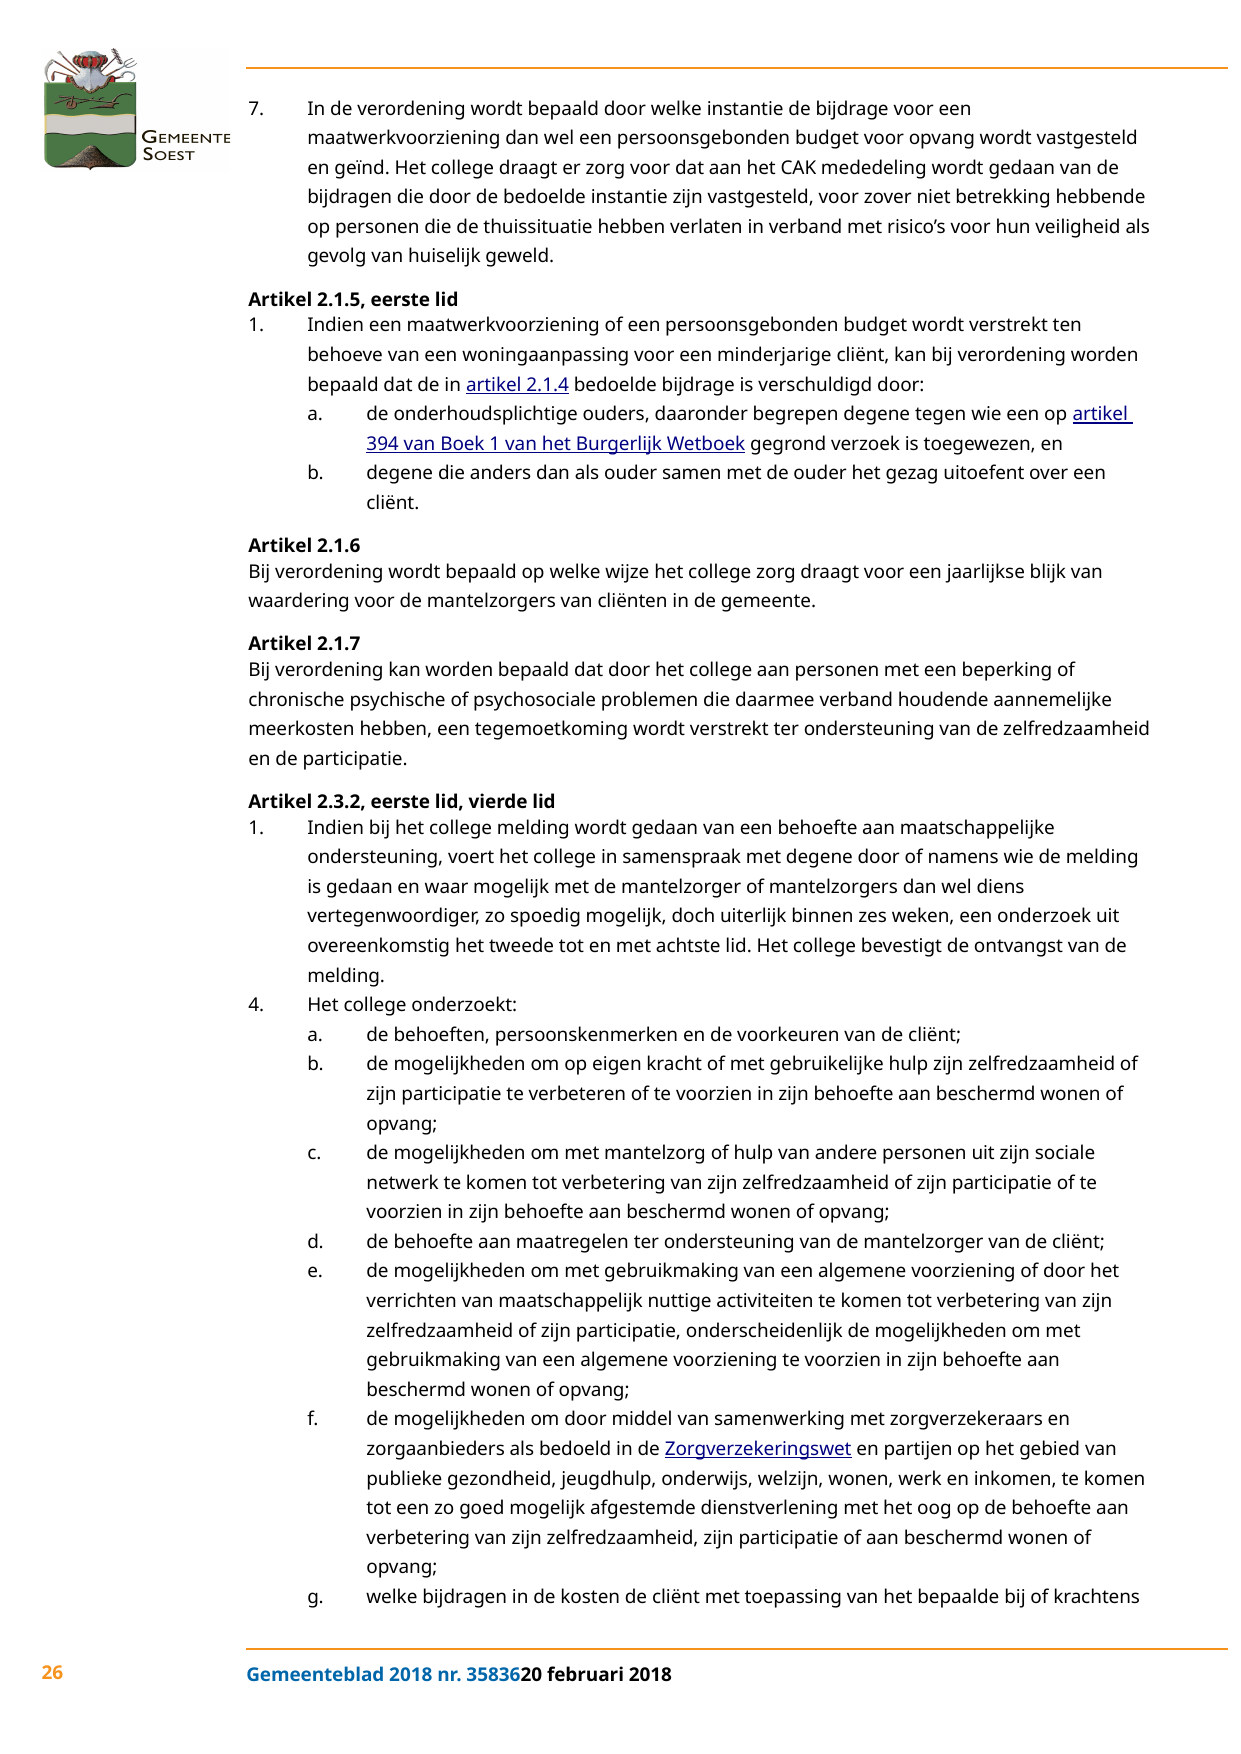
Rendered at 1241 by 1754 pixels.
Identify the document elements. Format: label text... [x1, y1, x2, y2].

list Indien bij het college melding wordt gedaan van een behoefte aan maatschappelijke ondersteuning, voert het college in samenspraak met degene door of namens wie de melding is gedaan en waar mogelijk met de mantelzorger of mantelzorgers dan wel diens vertegenwoordiger, zo spoedig mogelijk, doch uiterlijk binnen zes weken, een onderzoek uit overeenkomstig het tweede tot en met achtste lid. Het college bevestigt de ontvangst van de melding. [248, 814, 1152, 988]
list de behoeften, persoonskenmerken en de voorkeuren van de cliënt; [307, 1021, 1152, 1047]
text Bij verordening kan worden bepaald dat door het college aan personen met een beperking of chronische psychische of psychosociale problemen die daarmee verband houdende aannemelijke meerkosten hebben, een tegemoetkoming wordt verstrekt ter ondersteuning van de zelfredzaamheid en de participatie. [248, 656, 1152, 771]
list degene die anders dan als ouder samen met de ouder het gezag uitoefent over een cliënt. [307, 459, 1152, 515]
list de mogelijkheden om op eigen kracht of met gebruikelijke hulp zijn zelfredzaamheid of zijn participatie te verbeteren of te voorzien in zijn behoefte aan beschermd wonen of opvang; [307, 1051, 1152, 1136]
text Artikel 2.1.5, eerste lid [248, 286, 1152, 312]
list de onderhoudsplichtige ouders, daaronder begrepen degene tegen wie een op artikel 394 van Boek 1 van het Burgerlijk Wetboek gegrond verzoek is toegewezen, en [307, 400, 1152, 456]
list welke bijdragen in de kosten de cliënt met toepassing van het bepaalde bij of krachtens [307, 1583, 1152, 1609]
list In de verordening wordt bepaald door welke instantie de bijdrage voor een maatwerkvoorziening dan wel een persoonsgebonden budget voor opvang wordt vastgesteld en geïnd. Het college draagt er zorg voor dat aan het CAK mededeling wordt gedaan van de bijdragen die door de bedoelde instantie zijn vastgesteld, voor zover niet betrekking hebbende op personen die de thuissituatie hebben verlaten in verband met risico’s voor hun veiligheid als gevolg van huiselijk geweld. [248, 95, 1152, 268]
text Bij verordening wordt bepaald op welke wijze het college zorg draagt voor een jaarlijkse blijk van waardering voor de mantelzorgers van cliënten in de gemeente. [248, 558, 1152, 613]
text Artikel 2.3.2, eerste lid, vierde lid [248, 788, 1152, 814]
list de behoefte aan maatregelen ter ondersteuning van de mantelzorger van de cliënt; [307, 1228, 1152, 1254]
list de mogelijkheden om met mantelzorg of hulp van andere personen uit zijn sociale netwerk te komen tot verbetering van zijn zelfredzaamheid of zijn participatie of te voorzien in zijn behoefte aan beschermd wonen of opvang; [307, 1139, 1152, 1224]
text Artikel 2.1.6 [248, 532, 1152, 558]
list de mogelijkheden om door middel van samenwerking met zorgverzekeraars en zorgaanbieders als bedoeld in de Zorgverzekeringswet en partijen op het gebied van publieke gezondheid, jeugdhulp, onderwijs, welzijn, wonen, werk en inkomen, te komen tot een zo goed mogelijk afgestemde dienstverlening met het oog op de behoefte aan verbetering van zijn zelfredzaamheid, zijn participatie of aan beschermd wonen of opvang; [307, 1406, 1152, 1579]
text Artikel 2.1.7 [248, 631, 1152, 656]
picture [41, 47, 231, 172]
list Het college onderzoekt: [248, 991, 1152, 1017]
list Indien een maatwerkvoorziening of een persoonsgebonden budget wordt verstrekt ten behoeve van een woningaanpassing voor een minderjarige cliënt, kan bij verordening worden bepaald dat de in artikel 2.1.4 bedoelde bijdrage is verschuldigd door: [248, 312, 1152, 396]
list de mogelijkheden om met gebruikmaking van een algemene voorziening of door het verrichten van maatschappelijk nuttige activiteiten te komen tot verbetering van zijn zelfredzaamheid of zijn participatie, onderscheidenlijk de mogelijkheden om met gebruikmaking van een algemene voorziening te voorzien in zijn behoefte aan beschermd wonen of opvang; [307, 1258, 1152, 1402]
